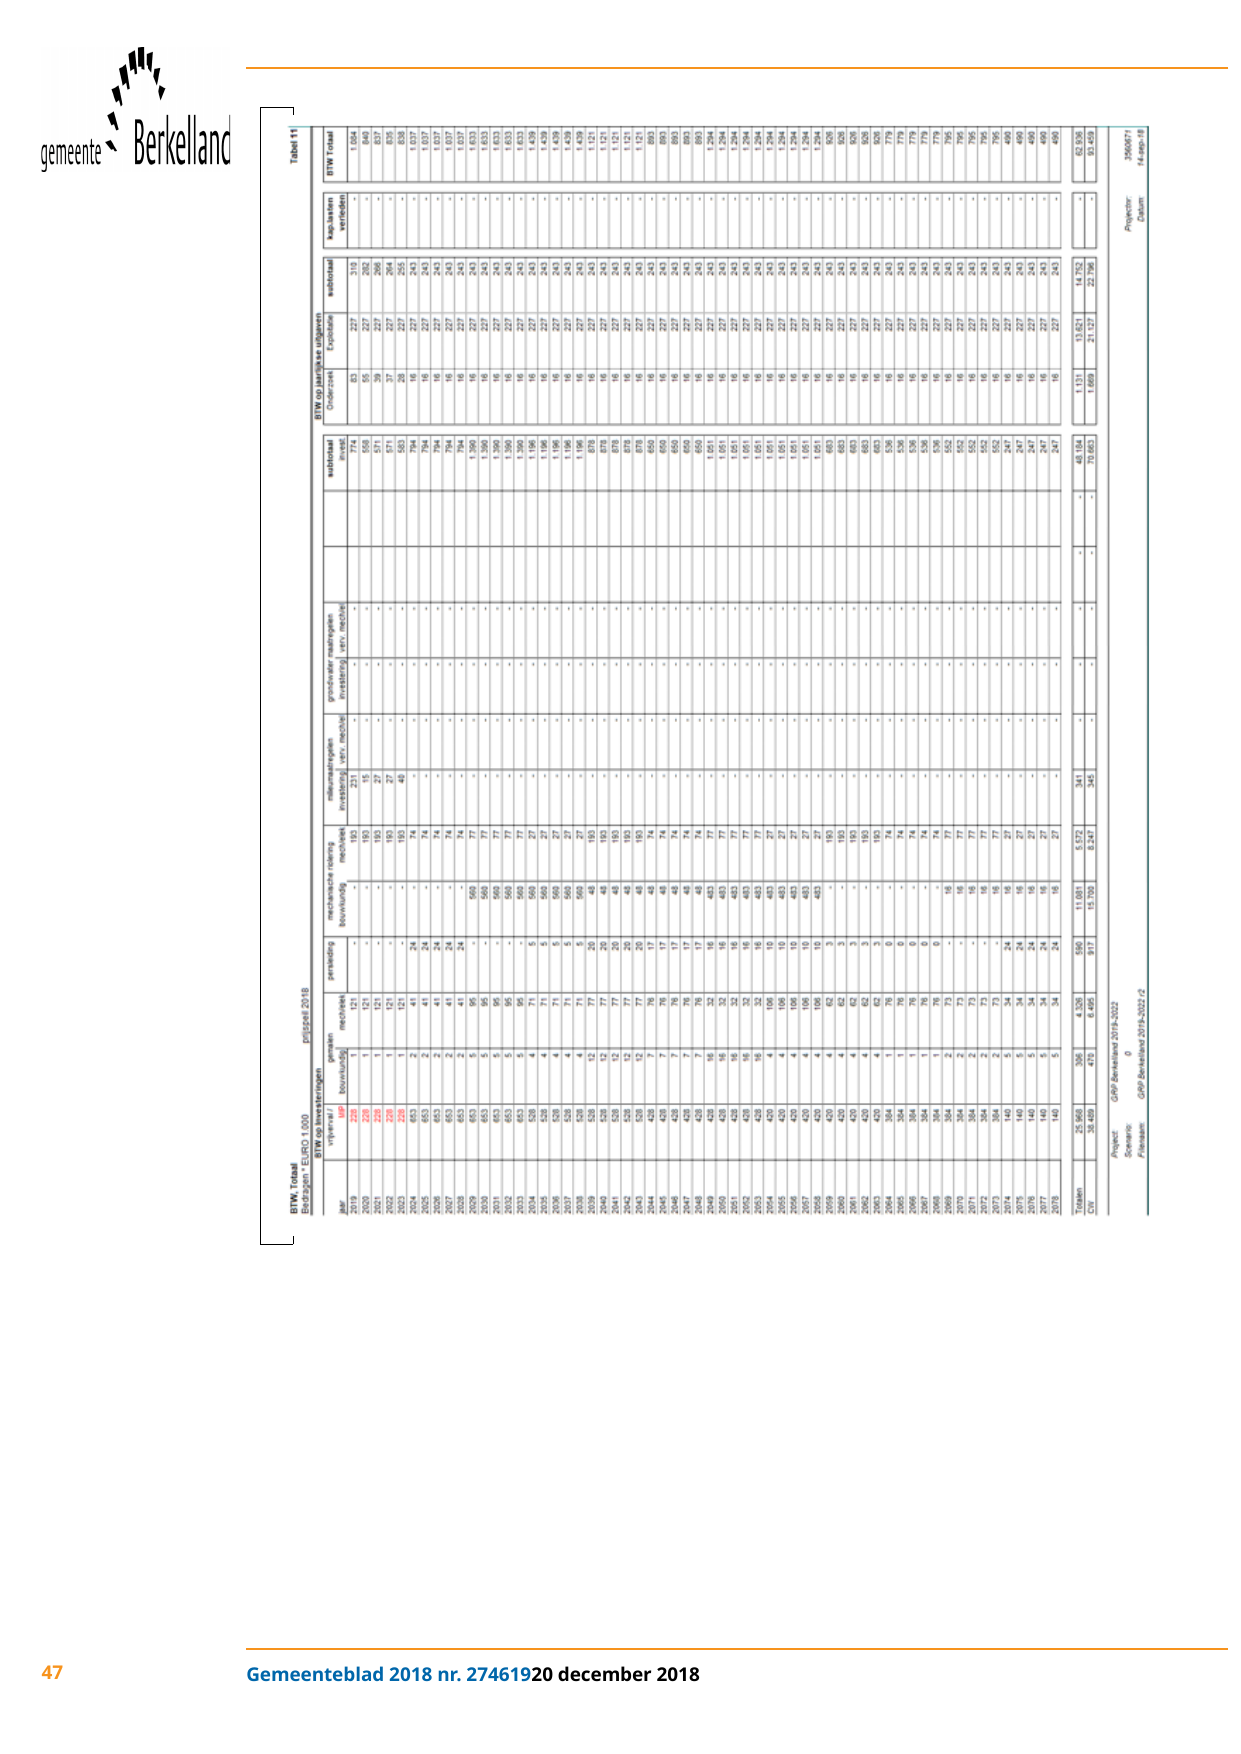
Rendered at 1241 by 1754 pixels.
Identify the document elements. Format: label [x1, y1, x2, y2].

picture [41, 47, 231, 172]
picture [268, 115, 1173, 1236]
